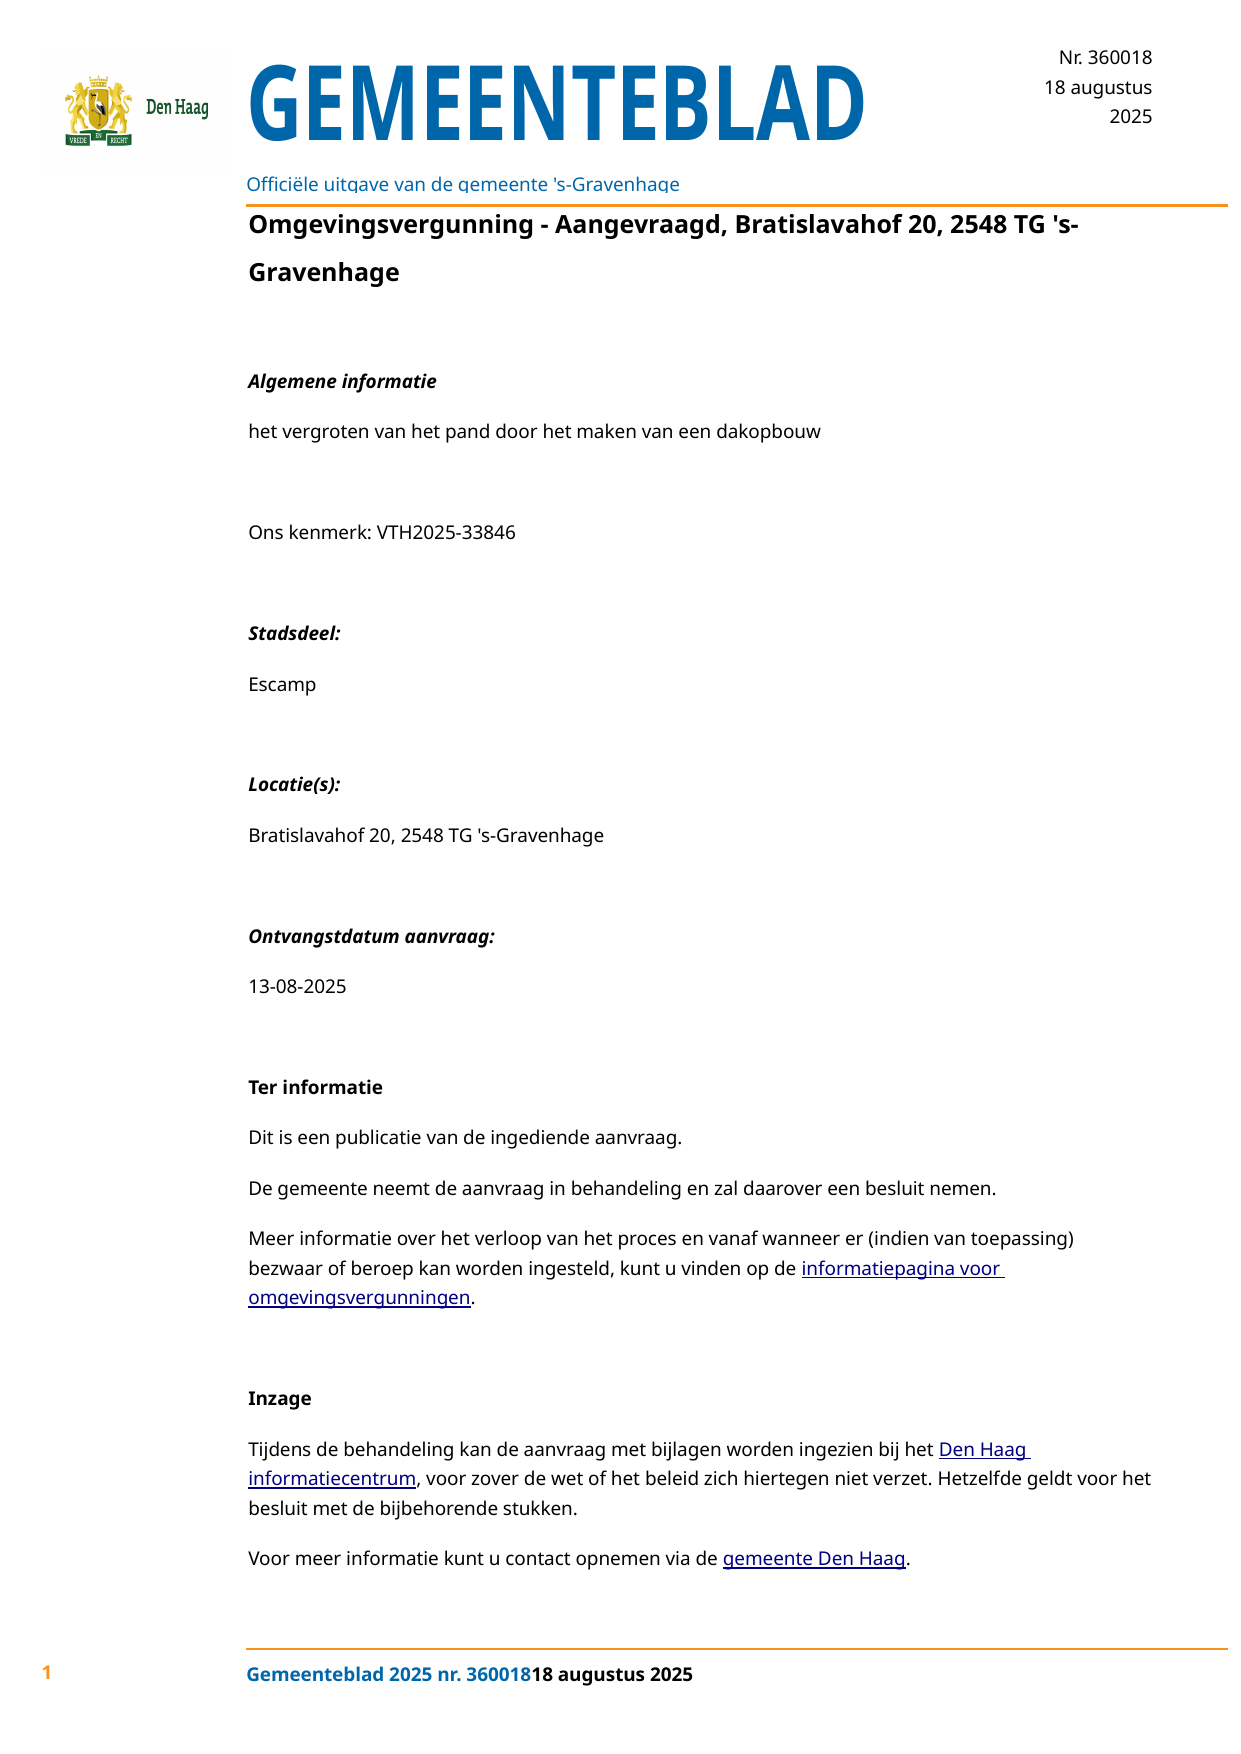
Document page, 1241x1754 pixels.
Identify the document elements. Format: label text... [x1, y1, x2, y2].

text Inzage [248, 1385, 1152, 1411]
text Ontvangstdatum aanvraag: [248, 923, 1152, 949]
text het vergroten van het pand door het maken van een dakopbouw [248, 419, 1152, 444]
text Tijdens de behandeling kan de aanvraag met bijlagen worden ingezien bij het Den Haag informatiecentrum, voor zover de wet of het beleid zich hiertegen niet verzet. Hetzelfde geldt voor het besluit met de bijbehorende stukken. [248, 1436, 1152, 1521]
text Bratislavahof 20, 2548 TG 's-Gravenhage [248, 822, 1152, 848]
text Dit is een publicatie van de ingediende aanvraag. [248, 1124, 1152, 1150]
text Meer informatie over het verloop van het proces en vanaf wanneer er (indien van toepassing) bezwaar of beroep kan worden ingesteld, kunt u vinden op de informatiepagina voor omgevingsvergunningen. [248, 1225, 1152, 1310]
text Ons kenmerk: VTH2025-33846 [248, 519, 1152, 545]
text Locatie(s): [248, 772, 1152, 797]
text Stadsdeel: [248, 620, 1152, 646]
text Voor meer informatie kunt u contact opnemen via de gemeente Den Haag. [248, 1545, 1152, 1571]
text Omgevingsvergunning - Aangevraagd, Bratislavahof 20, 2548 TG 's-Gravenhage [248, 207, 1152, 288]
text Algemene informatie [248, 368, 1152, 394]
text Escamp [248, 671, 1152, 697]
text De gemeente neemt de aanvraag in behandeling en zal daarover een besluit nemen. [248, 1175, 1152, 1201]
picture [41, 47, 231, 172]
text 13-08-2025 [248, 973, 1152, 999]
text Ter informatie [248, 1074, 1152, 1100]
